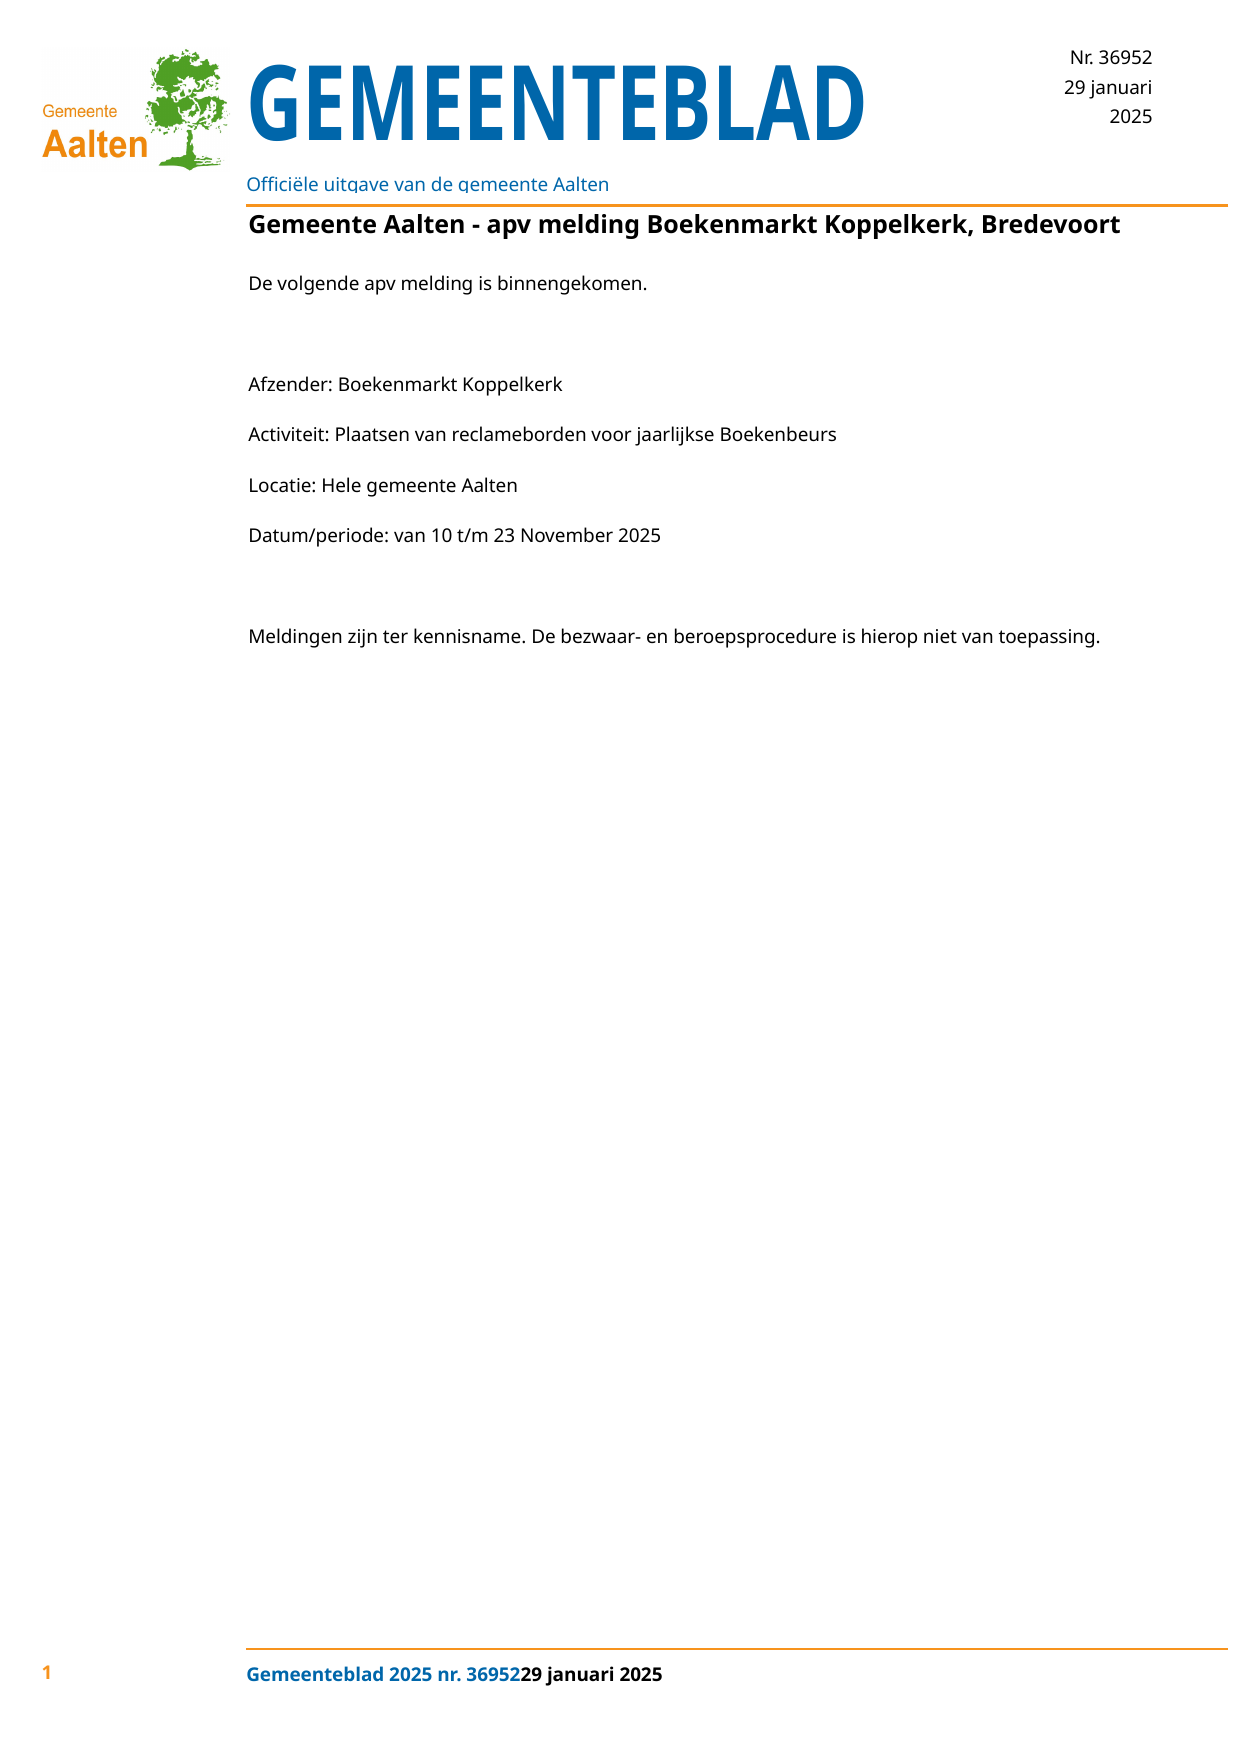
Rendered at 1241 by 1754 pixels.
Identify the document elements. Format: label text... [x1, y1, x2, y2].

picture [41, 47, 231, 172]
text Meldingen zijn ter kennisname. De bezwaar- en beroepsprocedure is hierop niet van toepassing. [248, 623, 1152, 649]
text Afzender: Boekenmarkt Koppelkerk [248, 371, 1152, 397]
text Datum/periode: van 10 t/m 23 November 2025 [248, 522, 1152, 548]
text Activiteit: Plaatsen van reclameborden voor jaarlijkse Boekenbeurs [248, 422, 1152, 447]
text Locatie: Hele gemeente Aalten [248, 472, 1152, 498]
text Gemeente Aalten - apv melding Boekenmarkt Koppelkerk, Bredevoort [248, 207, 1152, 241]
text De volgende apv melding is binnengekomen. [248, 270, 1152, 296]
